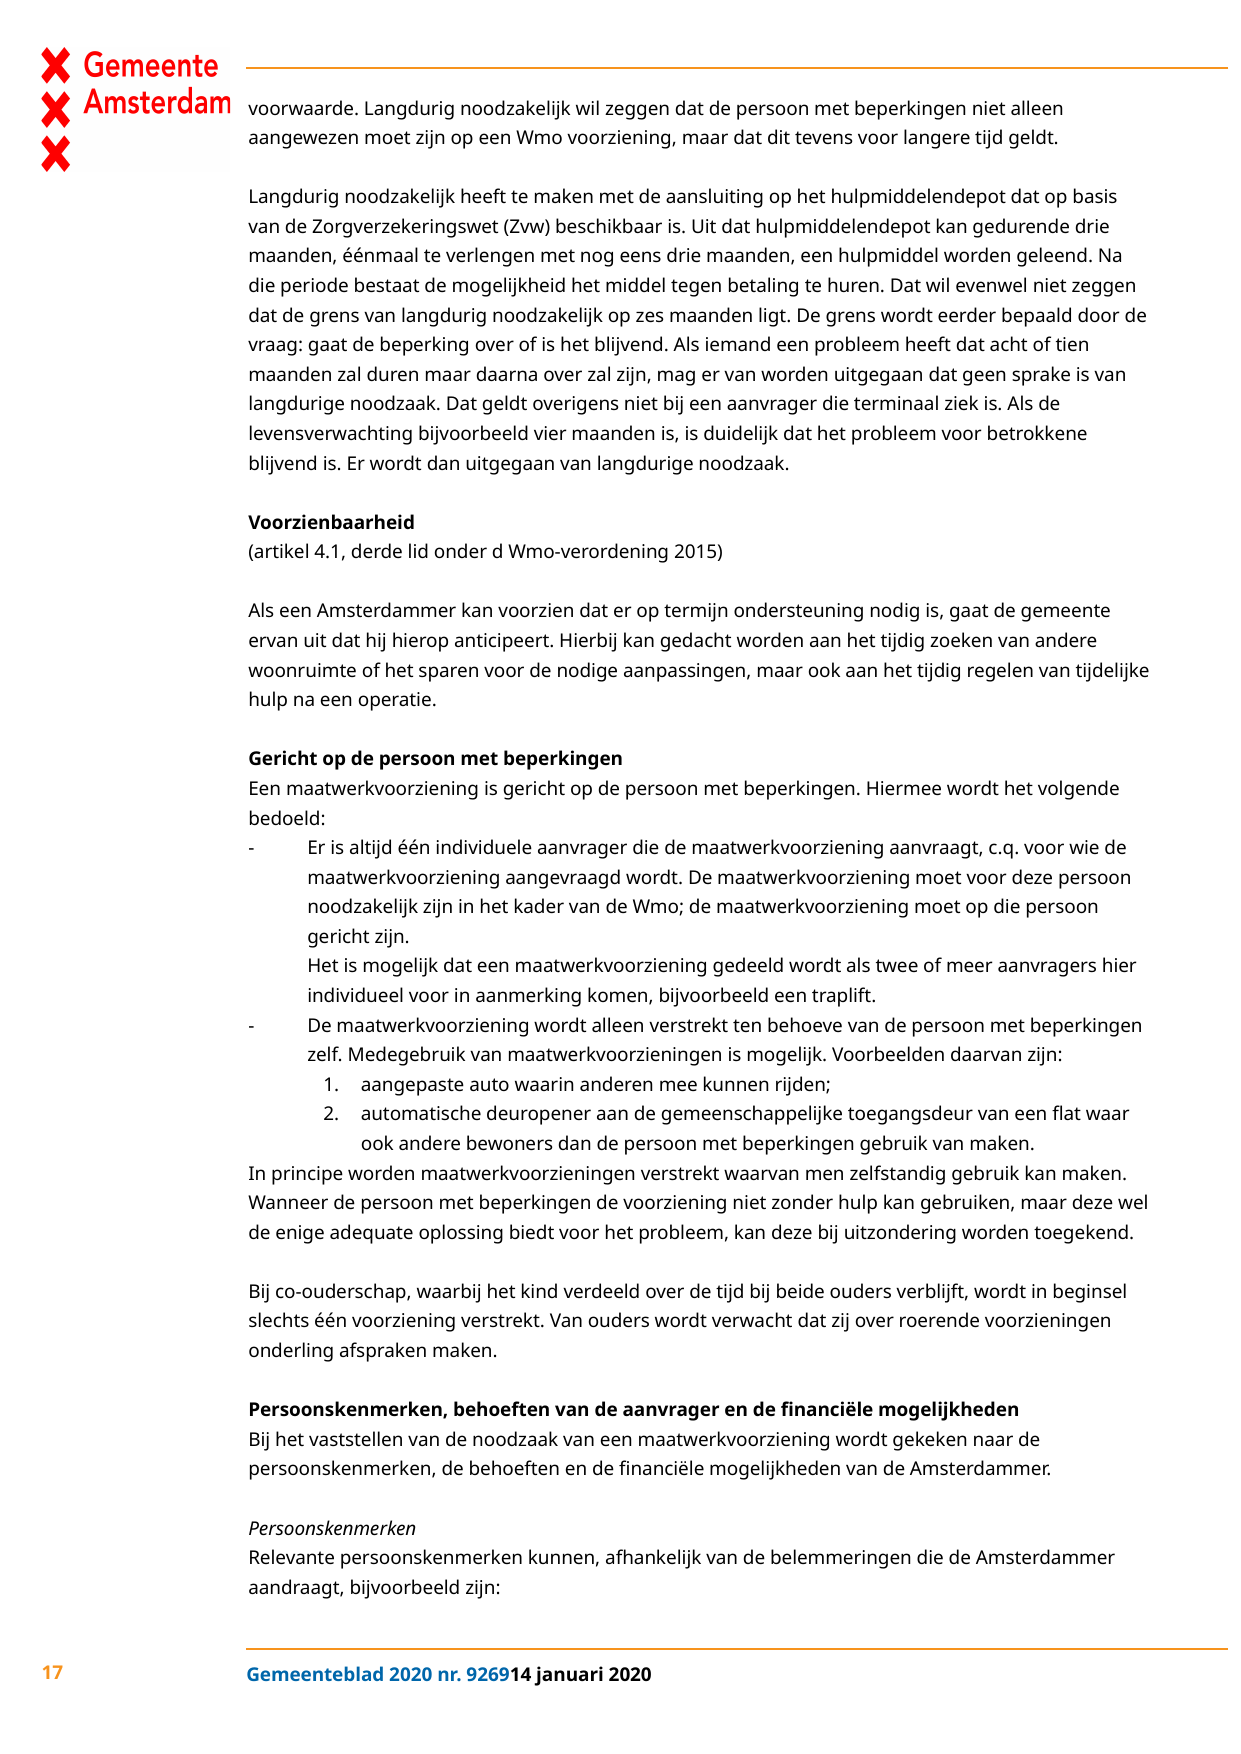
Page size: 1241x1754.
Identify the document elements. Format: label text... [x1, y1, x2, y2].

list Er is altijd één individuele aanvrager die de maatwerkvoorziening aanvraagt, c.q. voor wie de maatwerkvoorziening aangevraagd wordt. De maatwerkvoorziening moet voor deze persoon noodzakelijk zijn in het kader van de Wmo; de maatwerkvoorziening moet op die persoon gericht zijn. [248, 834, 1152, 949]
text Relevante persoonskenmerken kunnen, afhankelijk van de belemmeringen die de Amsterdammer aandraagt, bijvoorbeeld zijn: [248, 1544, 1152, 1600]
text Persoonskenmerken [248, 1515, 1152, 1541]
list automatische deuropener aan de gemeenschappelijke toegangsdeur van een flat waar ook andere bewoners dan de persoon met beperkingen gebruik van maken. [323, 1101, 1152, 1156]
text voorwaarde. Langdurig noodzakelijk wil zeggen dat de persoon met beperkingen niet alleen aangewezen moet zijn op een Wmo voorziening, maar dat dit tevens voor langere tijd geldt. [248, 95, 1152, 150]
list aangepaste auto waarin anderen mee kunnen rijden; [323, 1071, 1152, 1097]
text Een maatwerkvoorziening is gericht op de persoon met beperkingen. Hiermee wordt het volgende bedoeld: [248, 775, 1152, 831]
list De maatwerkvoorziening wordt alleen verstrekt ten behoeve van de persoon met beperkingen zelf. Medegebruik van maatwerkvoorzieningen is mogelijk. Voorbeelden daarvan zijn: [248, 1012, 1152, 1067]
text Gericht op de persoon met beperkingen [248, 746, 1152, 771]
text Bij co-ouderschap, waarbij het kind verdeeld over de tijd bij beide ouders verblijft, wordt in beginsel slechts één voorziening verstrekt. Van ouders wordt verwacht dat zij over roerende voorzieningen onderling afspraken maken. [248, 1278, 1152, 1363]
text Langdurig noodzakelijk heeft te maken met de aansluiting op het hulpmiddelendepot dat op basis van de Zorgverzekeringswet (Zvw) beschikbaar is. Uit dat hulpmiddelendepot kan gedurende drie maanden, éénmaal te verlengen met nog eens drie maanden, een hulpmiddel worden geleend. Na die periode bestaat de mogelijkheid het middel tegen betaling te huren. Dat wil evenwel niet zeggen dat de grens van langdurig noodzakelijk op zes maanden ligt. De grens wordt eerder bepaald door de vraag: gaat de beperking over of is het blijvend. Als iemand een probleem heeft dat acht of tien maanden zal duren maar daarna over zal zijn, mag er van worden uitgegaan dat geen sprake is van langdurige noodzaak. Dat geldt overigens niet bij een aanvrager die terminaal ziek is. Als de levensverwachting bijvoorbeeld vier maanden is, is duidelijk dat het probleem voor betrokkene blijvend is. Er wordt dan uitgegaan van langdurige noodzaak. [248, 183, 1152, 476]
text Als een Amsterdammer kan voorzien dat er op termijn ondersteuning nodig is, gaat de gemeente ervan uit dat hij hierop anticipeert. Hierbij kan gedacht worden aan het tijdig zoeken van andere woonruimte of het sparen voor de nodige aanpassingen, maar ook aan het tijdig regelen van tijdelijke hulp na een operatie. [248, 598, 1152, 712]
text Persoonskenmerken, behoeften van de aanvrager en de financiële mogelijkheden [248, 1396, 1152, 1422]
text Voorzienbaarheid [248, 509, 1152, 535]
list Het is mogelijk dat een maatwerkvoorziening gedeeld wordt als twee of meer aanvragers hier individueel voor in aanmerking komen, bijvoorbeeld een traplift. [248, 953, 1152, 1008]
text Bij het vaststellen van de noodzaak van een maatwerkvoorziening wordt gekeken naar de persoonskenmerken, de behoeften en de financiële mogelijkheden van de Amsterdammer. [248, 1426, 1152, 1481]
text In principe worden maatwerkvoorzieningen verstrekt waarvan men zelfstandig gebruik kan maken. Wanneer de persoon met beperkingen de voorziening niet zonder hulp kan gebruiken, maar deze wel de enige adequate oplossing biedt voor het probleem, kan deze bij uitzondering worden toegekend. [248, 1160, 1152, 1245]
text (artikel 4.1, derde lid onder d Wmo-verordening 2015) [248, 538, 1152, 564]
picture [41, 47, 231, 172]
